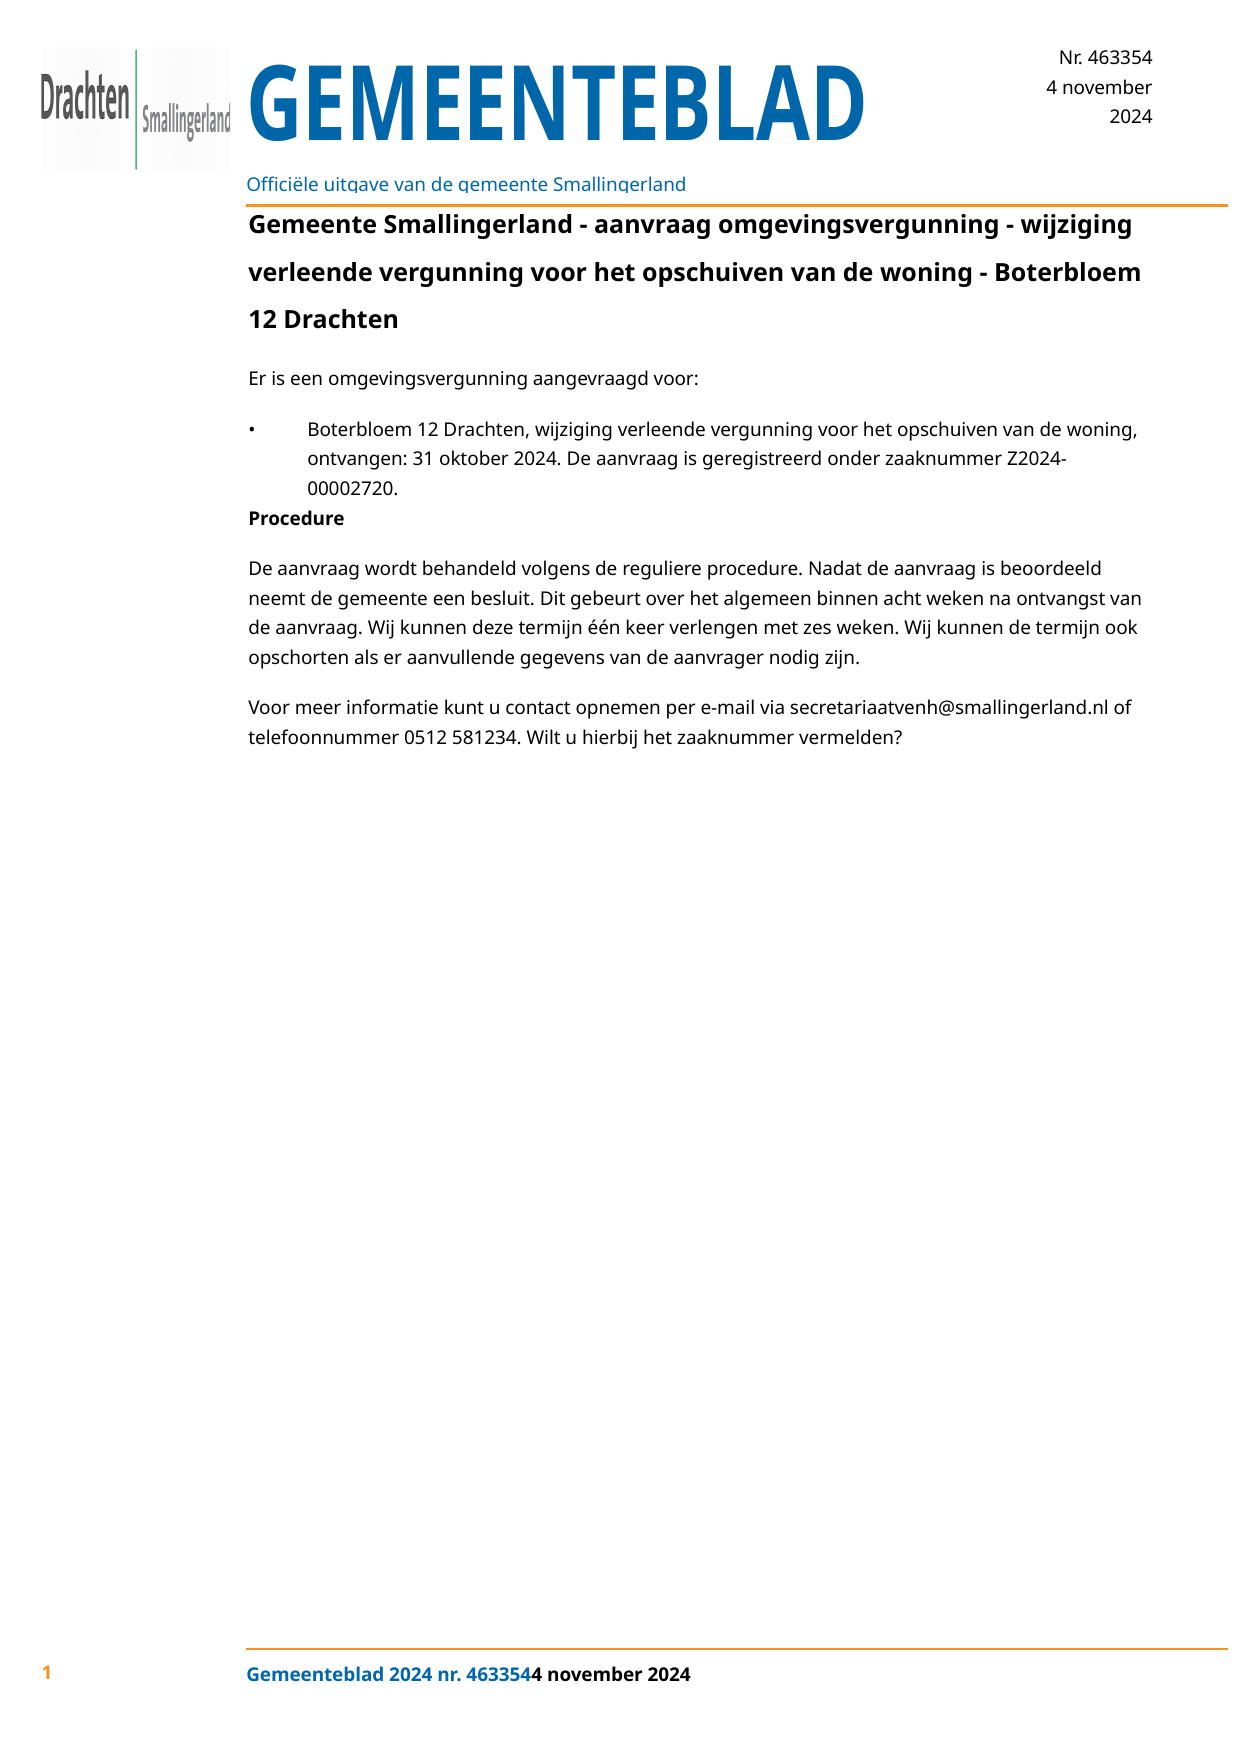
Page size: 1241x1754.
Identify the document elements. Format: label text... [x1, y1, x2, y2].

text Gemeente Smallingerland - aanvraag omgevingsvergunning - wijziging verleende vergunning voor het opschuiven van de woning - Boterbloem 12 Drachten [248, 207, 1152, 336]
list Boterbloem 12 Drachten, wijziging verleende vergunning voor het opschuiven van de woning, ontvangen: 31 oktober 2024. De aanvraag is geregistreerd onder zaaknummer Z2024-00002720. [248, 416, 1152, 501]
picture [41, 47, 231, 172]
text De aanvraag wordt behandeld volgens de reguliere procedure. Nadat de aanvraag is beoordeeld neemt de gemeente een besluit. Dit gebeurt over het algemeen binnen acht weken na ontvangst van de aanvraag. Wij kunnen deze termijn één keer verlengen met zes weken. Wij kunnen de termijn ook opschorten als er aanvullende gegevens van de aanvrager nodig zijn. [248, 555, 1152, 669]
text Procedure [248, 505, 1152, 530]
text Voor meer informatie kunt u contact opnemen per e-mail via secretariaatvenh@smallingerland.nl of telefoonnummer 0512 581234. Wilt u hierbij het zaaknummer vermelden? [248, 694, 1152, 749]
text Er is een omgevingsvergunning aangevraagd voor: [248, 366, 1152, 391]
